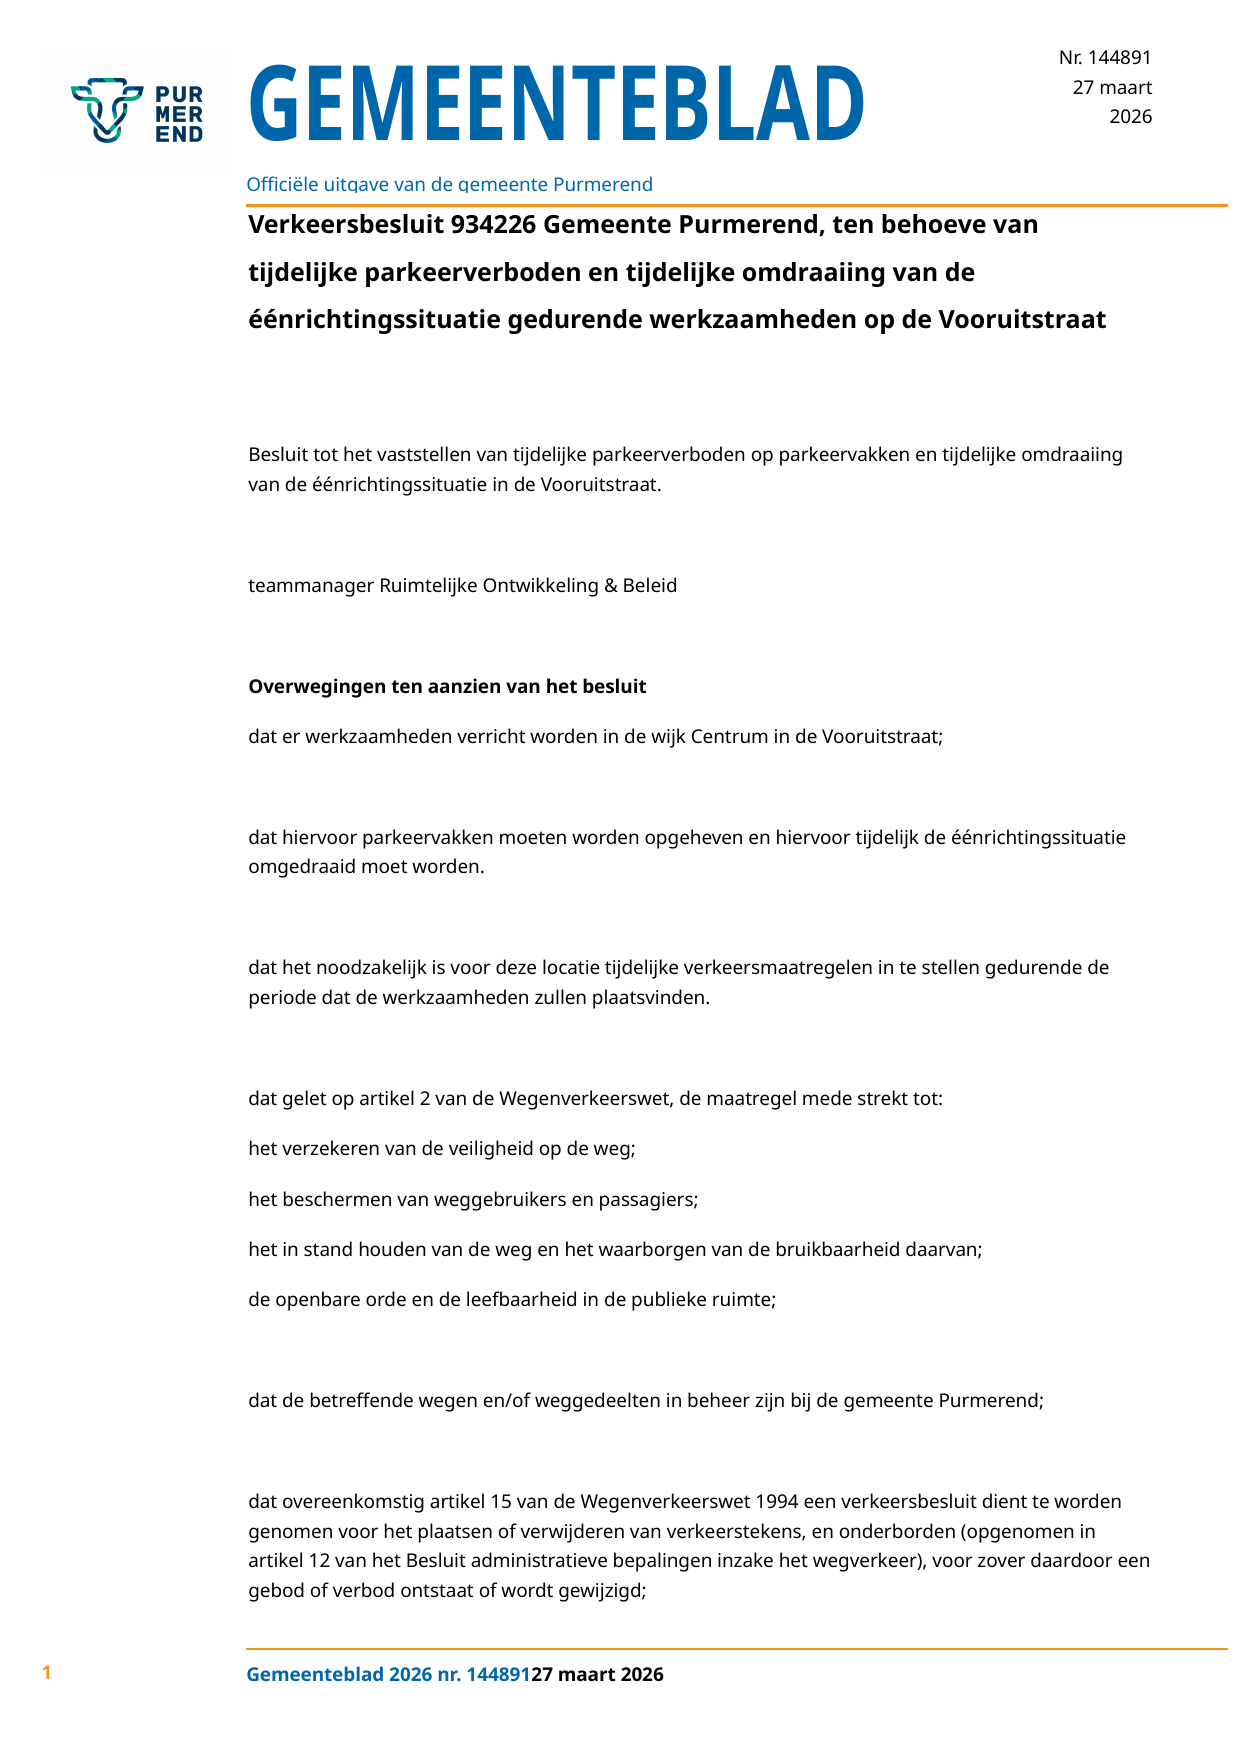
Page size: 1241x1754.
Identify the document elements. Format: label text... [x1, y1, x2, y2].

text dat gelet op artikel 2 van de Wegenverkeerswet, de maatregel mede strekt tot: [248, 1085, 1152, 1111]
text dat overeenkomstig artikel 15 van de Wegenverkeerswet 1994 een verkeersbesluit dient te worden genomen voor het plaatsen of verwijderen van verkeerstekens, en onderborden (opgenomen in artikel 12 van het Besluit administratieve bepalingen inzake het wegverkeer), voor zover daardoor een gebod of verbod ontstaat of wordt gewijzigd; [248, 1488, 1152, 1603]
text het in stand houden van de weg en het waarborgen van de bruikbaarheid daarvan; [248, 1236, 1152, 1262]
text dat hiervoor parkeervakken moeten worden opgeheven en hiervoor tijdelijk de éénrichtingssituatie omgedraaid moet worden. [248, 824, 1152, 879]
text teammanager Ruimtelijke Ontwikkeling & Beleid [248, 572, 1152, 598]
picture [41, 47, 231, 172]
text Overwegingen ten aanzien van het besluit [248, 673, 1152, 699]
text de openbare orde en de leefbaarheid in de publieke ruimte; [248, 1287, 1152, 1312]
text Besluit tot het vaststellen van tijdelijke parkeerverboden op parkeervakken en tijdelijke omdraaiing van de éénrichtingssituatie in de Vooruitstraat. [248, 442, 1152, 497]
text Verkeersbesluit 934226 Gemeente Purmerend, ten behoeve van tijdelijke parkeerverboden en tijdelijke omdraaiing van de éénrichtingssituatie gedurende werkzaamheden op de Vooruitstraat [248, 207, 1152, 336]
text dat er werkzaamheden verricht worden in de wijk Centrum in de Vooruitstraat; [248, 723, 1152, 749]
text het verzekeren van de veiligheid op de weg; [248, 1135, 1152, 1161]
text het beschermen van weggebruikers en passagiers; [248, 1186, 1152, 1212]
text dat de betreffende wegen en/of weggedeelten in beheer zijn bij de gemeente Purmerend; [248, 1387, 1152, 1413]
text dat het noodzakelijk is voor deze locatie tijdelijke verkeersmaatregelen in te stellen gedurende de periode dat de werkzaamheden zullen plaatsvinden. [248, 954, 1152, 1010]
